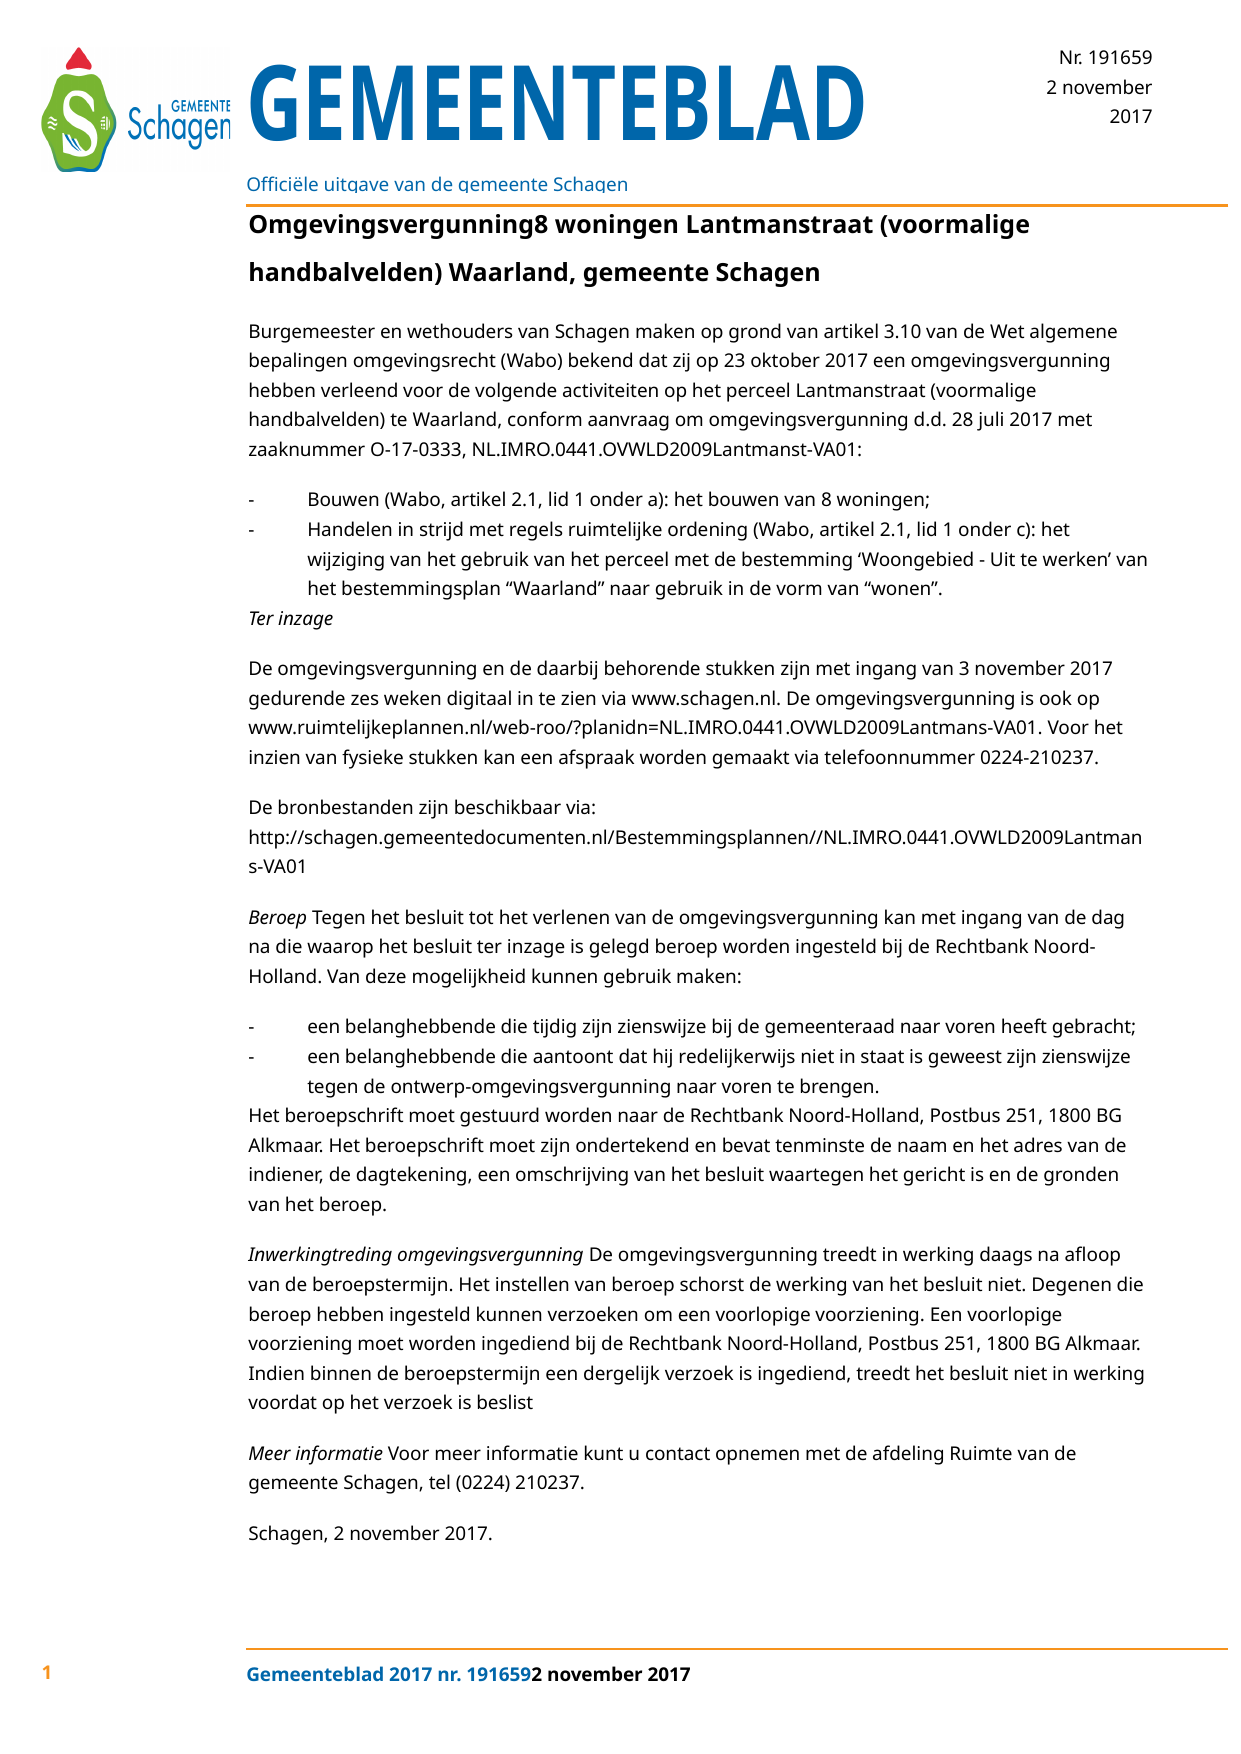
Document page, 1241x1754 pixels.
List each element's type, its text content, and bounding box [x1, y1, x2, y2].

text De bronbestanden zijn beschikbaar via: http://schagen.gemeentedocumenten.nl/Bestemmingsplannen//NL.IMRO.0441.OVWLD2009Lantmans-VA01 [248, 794, 1152, 879]
text Ter inzage [248, 605, 1152, 631]
text Schagen, 2 november 2017. [248, 1520, 1152, 1546]
text Meer informatie Voor meer informatie kunt u contact opnemen met de afdeling Ruimte van de gemeente Schagen, tel (0224) 210237. [248, 1440, 1152, 1495]
text Inwerkingtreding omgevingsvergunning De omgevingsvergunning treedt in werking daags na afloop van de beroepstermijn. Het instellen van beroep schorst de werking van het besluit niet. Degenen die beroep hebben ingesteld kunnen verzoeken om een voorlopige voorziening. Een voorlopige voorziening moet worden ingediend bij de Rechtbank Noord-Holland, Postbus 251, 1800 BG Alkmaar. Indien binnen de beroepstermijn een dergelijk verzoek is ingediend, treedt het besluit niet in werking voordat op het verzoek is beslist [248, 1242, 1152, 1415]
list een belanghebbende die tijdig zijn zienswijze bij de gemeenteraad naar voren heeft gebracht; [248, 1014, 1152, 1039]
text Het beroepschrift moet gestuurd worden naar de Rechtbank Noord-Holland, Postbus 251, 1800 BG Alkmaar. Het beroepschrift moet zijn ondertekend en bevat tenminste de naam en het adres van de indiener, de dagtekening, een omschrijving van het besluit waartegen het gericht is en de gronden van het beroep. [248, 1102, 1152, 1217]
text De omgevingsvergunning en de daarbij behorende stukken zijn met ingang van 3 november 2017 gedurende zes weken digitaal in te zien via www.schagen.nl. De omgevingsvergunning is ook op www.ruimtelijkeplannen.nl/web-roo/?planidn=NL.IMRO.0441.OVWLD2009Lantmans-VA01. Voor het inzien van fysieke stukken kan een afspraak worden gemaakt via telefoonnummer 0224-210237. [248, 655, 1152, 770]
text Burgemeester en wethouders van Schagen maken op grond van artikel 3.10 van de Wet algemene bepalingen omgevingsrecht (Wabo) bekend dat zij op 23 oktober 2017 een omgevingsvergunning hebben verleend voor de volgende activiteiten op het perceel Lantmanstraat (voormalige handbalvelden) te Waarland, conform aanvraag om omgevingsvergunning d.d. 28 juli 2017 met zaaknummer O-17-0333, NL.IMRO.0441.OVWLD2009Lantmanst-VA01: [248, 318, 1152, 462]
list Bouwen (Wabo, artikel 2.1, lid 1 onder a): het bouwen van 8 woningen; [248, 487, 1152, 512]
list een belanghebbende die aantoont dat hij redelijkerwijs niet in staat is geweest zijn zienswijze tegen de ontwerp-omgevingsvergunning naar voren te brengen. [248, 1043, 1152, 1099]
list Handelen in strijd met regels ruimtelijke ordening (Wabo, artikel 2.1, lid 1 onder c): het wijziging van het gebruik van het perceel met de bestemming ‘Woongebied - Uit te werken’ van het bestemmingsplan “Waarland” naar gebruik in de vorm van “wonen”. [248, 516, 1152, 601]
picture [41, 47, 231, 172]
text Omgevingsvergunning8 woningen Lantmanstraat (voormalige handbalvelden) Waarland, gemeente Schagen [248, 207, 1152, 288]
text Beroep Tegen het besluit tot het verlenen van de omgevingsvergunning kan met ingang van de dag na die waarop het besluit ter inzage is gelegd beroep worden ingesteld bij de Rechtbank Noord-Holland. Van deze mogelijkheid kunnen gebruik maken: [248, 904, 1152, 989]
